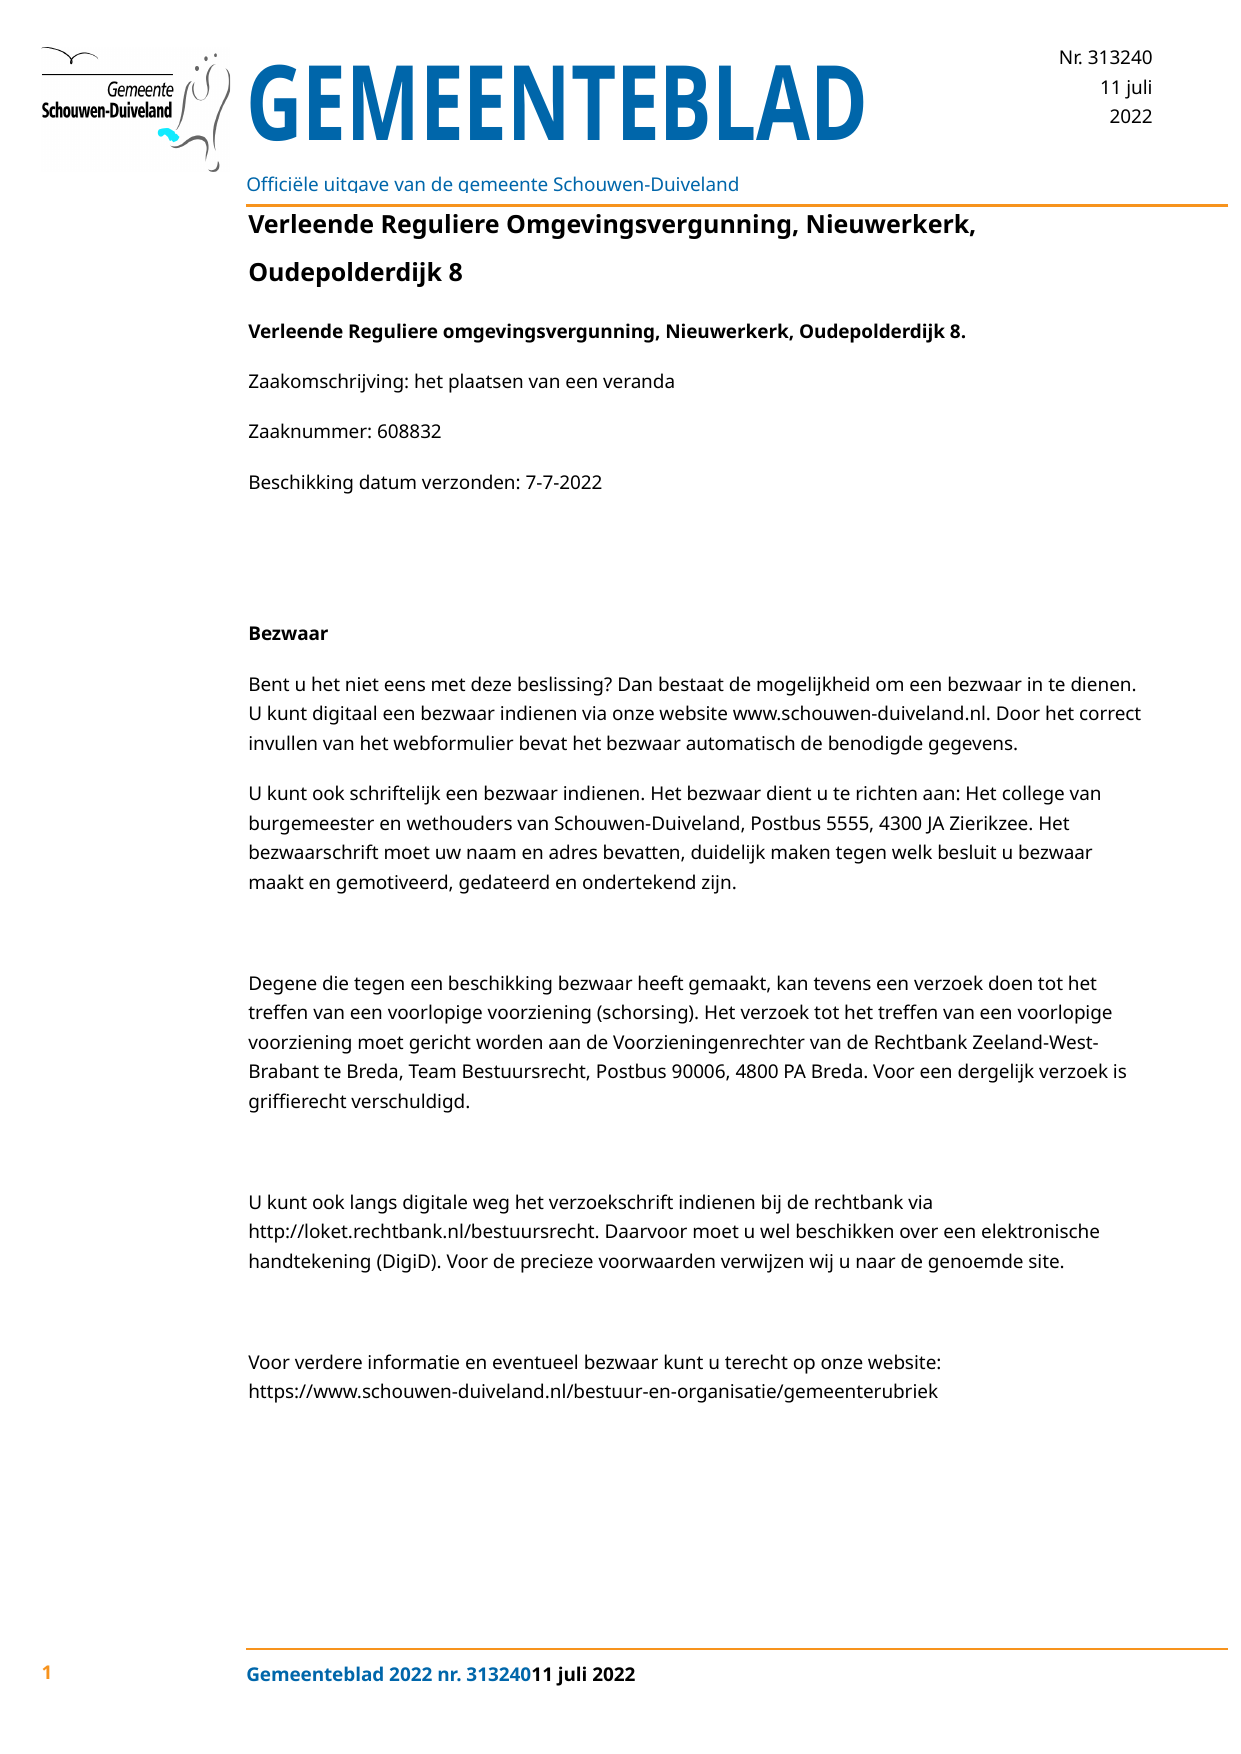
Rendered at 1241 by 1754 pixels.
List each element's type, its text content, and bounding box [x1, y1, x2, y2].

text Bezwaar [248, 620, 1152, 646]
text Verleende Reguliere omgevingsvergunning, Nieuwerkerk, Oudepolderdijk 8. [248, 318, 1152, 344]
text Bent u het niet eens met deze beslissing? Dan bestaat de mogelijkheid om een bezwaar in te dienen. U kunt digitaal een bezwaar indienen via onze website www.schouwen-duiveland.nl. Door het correct invullen van het webformulier bevat het bezwaar automatisch de benodigde gegevens. [248, 671, 1152, 756]
text U kunt ook langs digitale weg het verzoekschrift indienen bij de rechtbank via http://loket.rechtbank.nl/bestuursrecht. Daarvoor moet u wel beschikken over een elektronische handtekening (DigiD). Voor de precieze voorwaarden verwijzen wij u naar de genoemde site. [248, 1189, 1152, 1274]
text Verleende Reguliere Omgevingsvergunning, Nieuwerkerk, Oudepolderdijk 8 [248, 207, 1152, 288]
text U kunt ook schriftelijk een bezwaar indienen. Het bezwaar dient u te richten aan: Het college van burgemeester en wethouders van Schouwen-Duiveland, Postbus 5555, 4300 JA Zierikzee. Het bezwaarschrift moet uw naam en adres bevatten, duidelijk maken tegen welk besluit u bezwaar maakt en gemotiveerd, gedateerd en ondertekend zijn. [248, 780, 1152, 895]
text Zaakomschrijving: het plaatsen van een veranda [248, 368, 1152, 394]
picture [41, 47, 231, 172]
text Voor verdere informatie en eventueel bezwaar kunt u terecht op onze website: https://www.schouwen-duiveland.nl/bestuur-en-organisatie/gemeenterubriek [248, 1349, 1152, 1404]
text Zaaknummer: 608832 [248, 419, 1152, 444]
text Beschikking datum verzonden: 7-7-2022 [248, 469, 1152, 495]
text Degene die tegen een beschikking bezwaar heeft gemaakt, kan tevens een verzoek doen tot het treffen van een voorlopige voorziening (schorsing). Het verzoek tot het treffen van een voorlopige voorziening moet gericht worden aan de Voorzieningenrechter van de Rechtbank Zeeland-West-Brabant te Breda, Team Bestuursrecht, Postbus 90006, 4800 PA Breda. Voor een dergelijk verzoek is griffierecht verschuldigd. [248, 970, 1152, 1114]
